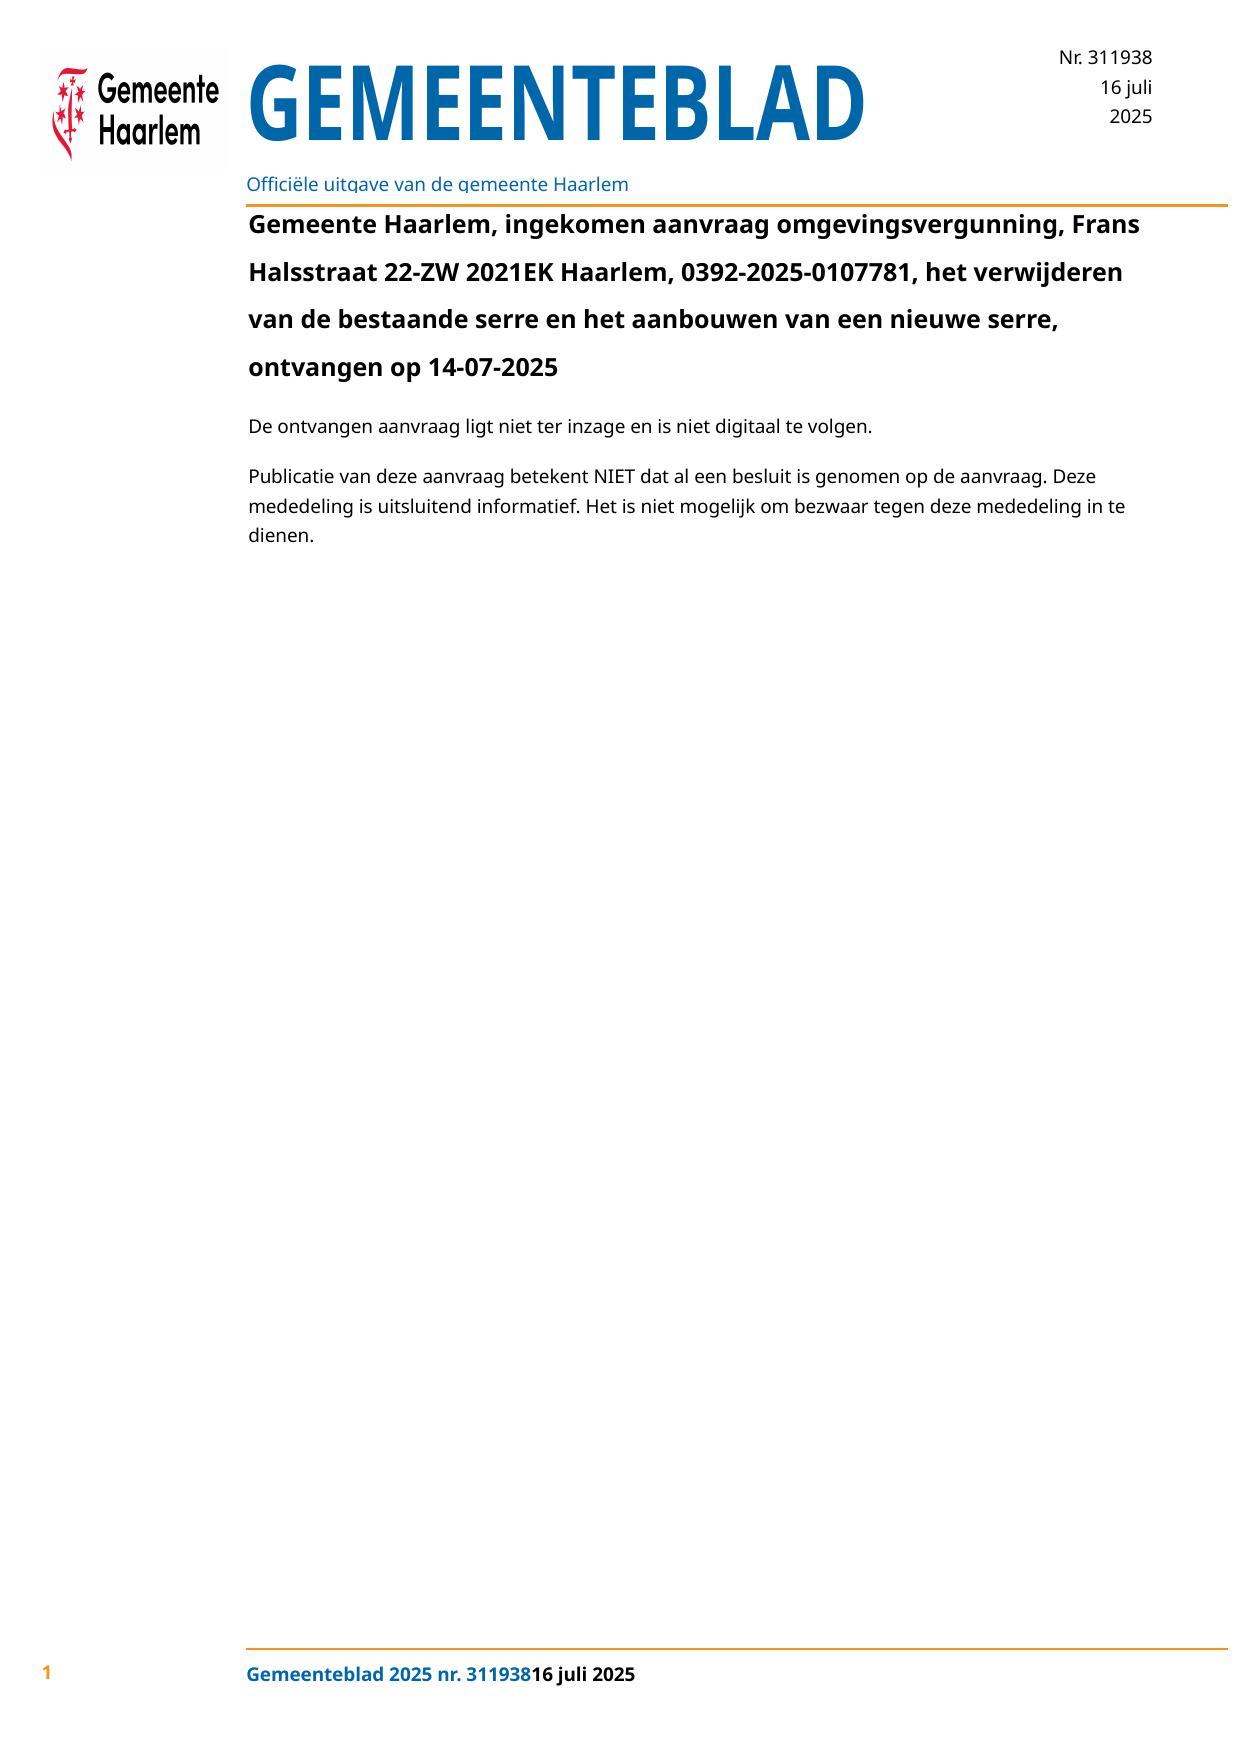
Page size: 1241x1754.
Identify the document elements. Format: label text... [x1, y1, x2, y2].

text De ontvangen aanvraag ligt niet ter inzage en is niet digitaal te volgen. [248, 413, 1152, 439]
text Gemeente Haarlem, ingekomen aanvraag omgevingsvergunning, Frans Halsstraat 22-ZW 2021EK Haarlem, 0392-2025-0107781, het verwijderen van de bestaande serre en het aanbouwen van een nieuwe serre, ontvangen op 14-07-2025 [248, 207, 1152, 384]
text Publicatie van deze aanvraag betekent NIET dat al een besluit is genomen op de aanvraag. Deze mededeling is uitsluitend informatief. Het is niet mogelijk om bezwaar tegen deze mededeling in te dienen. [248, 463, 1152, 548]
picture [41, 47, 231, 172]
